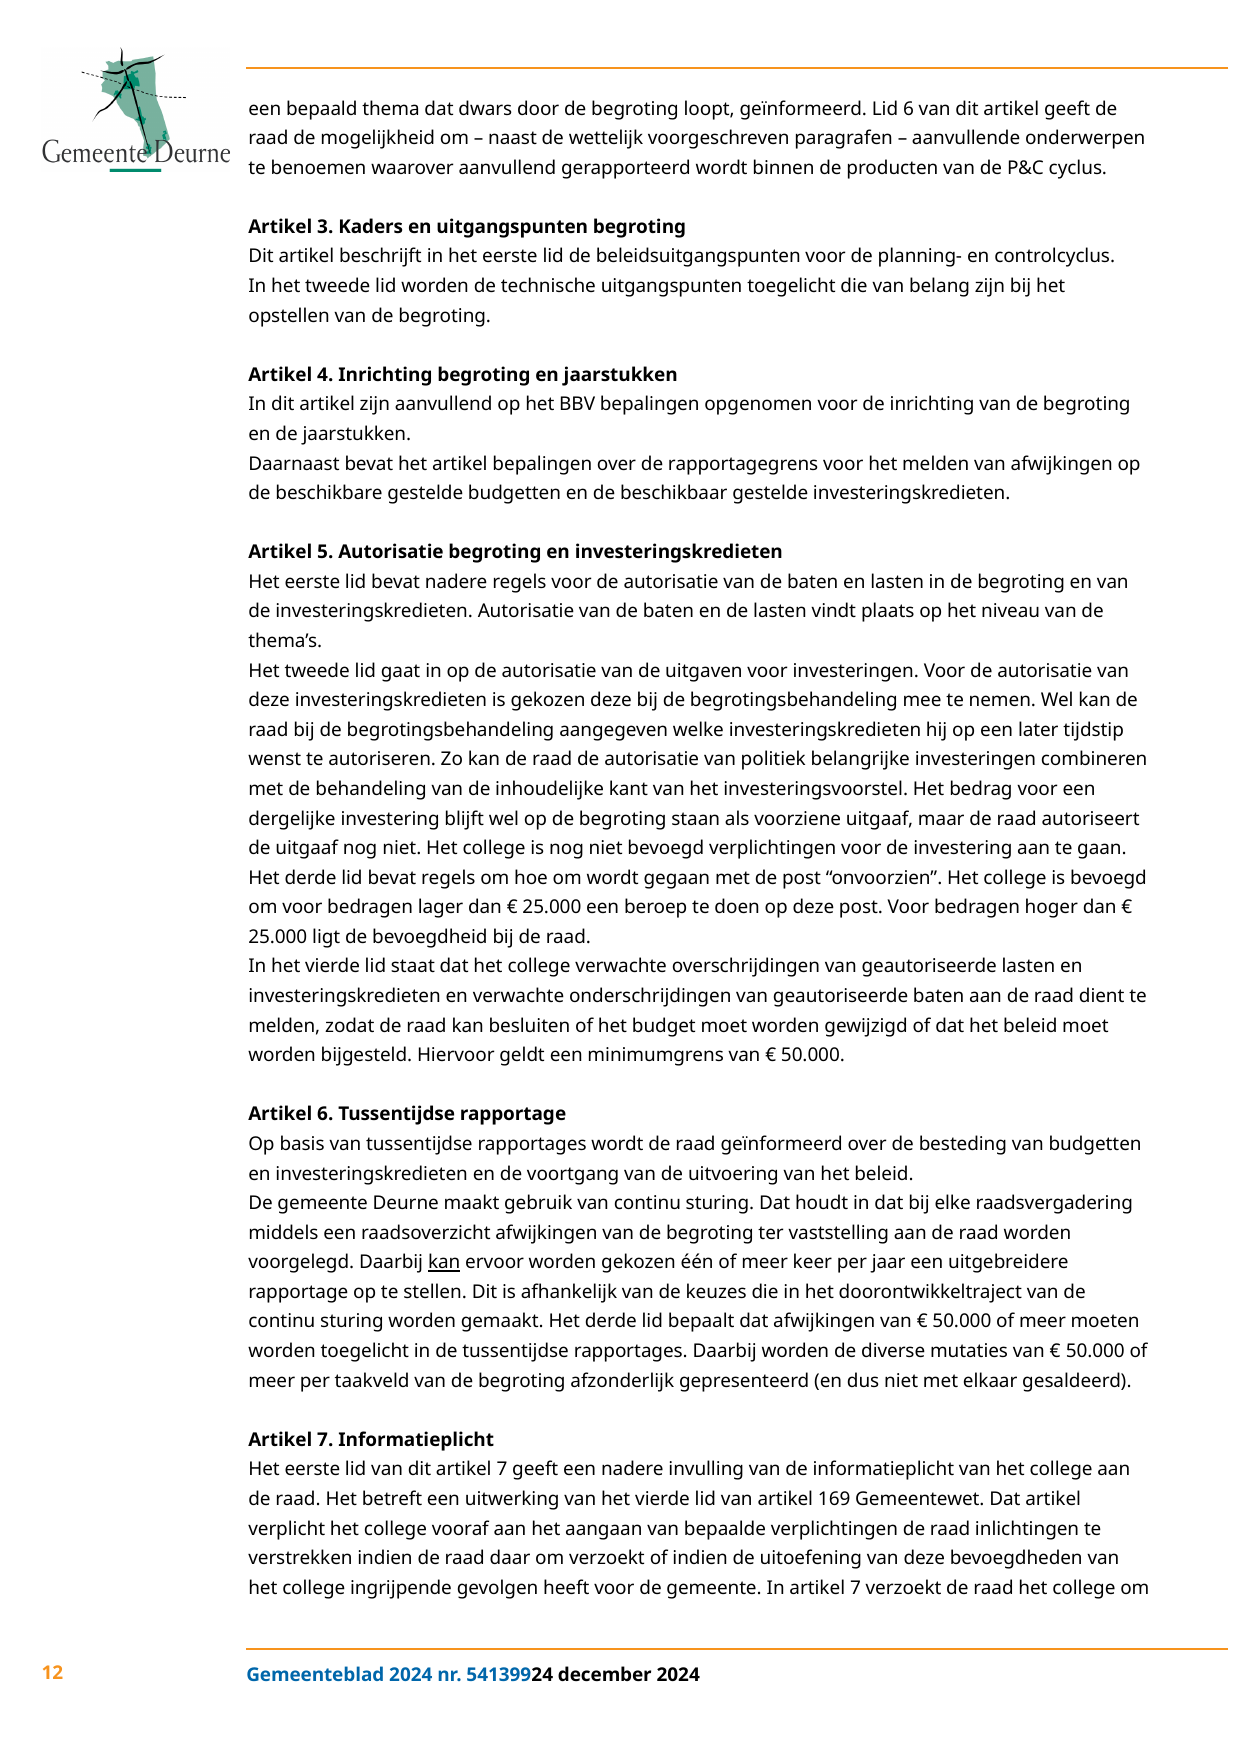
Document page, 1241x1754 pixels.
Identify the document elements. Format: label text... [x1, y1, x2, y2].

text Dit artikel beschrijft in het eerste lid de beleidsuitgangspunten voor de planning- en controlcyclus. [248, 243, 1152, 268]
text Het tweede lid gaat in op de autorisatie van de uitgaven voor investeringen. Voor de autorisatie van deze investeringskredieten is gekozen deze bij de begrotingsbehandeling mee te nemen. Wel kan de raad bij de begrotingsbehandeling aangegeven welke investeringskredieten hij op een later tijdstip wenst te autoriseren. Zo kan de raad de autorisatie van politiek belangrijke investeringen combineren met de behandeling van de inhoudelijke kant van het investeringsvoorstel. Het bedrag voor een dergelijke investering blijft wel op de begroting staan als voorziene uitgaaf, maar de raad autoriseert de uitgaaf nog niet. Het college is nog niet bevoegd verplichtingen voor de investering aan te gaan. [248, 657, 1152, 860]
text Artikel 3. Kaders en uitgangspunten begroting [248, 213, 1152, 239]
text Het eerste lid van dit artikel 7 geeft een nadere invulling van de informatieplicht van het college aan de raad. Het betreft een uitwerking van het vierde lid van artikel 169 Gemeentewet. Dat artikel verplicht het college vooraf aan het aangaan van bepaalde verplichtingen de raad inlichtingen te verstrekken indien de raad daar om verzoekt of indien de uitoefening van deze bevoegdheden van het college ingrijpende gevolgen heeft voor de gemeente. In artikel 7 verzoekt de raad het college om [248, 1456, 1152, 1600]
text De gemeente Deurne maakt gebruik van continu sturing. Dat houdt in dat bij elke raadsvergadering middels een raadsoverzicht afwijkingen van de begroting ter vaststelling aan de raad worden voorgelegd. Daarbij kan ervoor worden gekozen één of meer keer per jaar een uitgebreidere rapportage op te stellen. Dit is afhankelijk van de keuzes die in het doorontwikkeltraject van de continu sturing worden gemaakt. Het derde lid bepaalt dat afwijkingen van € 50.000 of meer moeten worden toegelicht in de tussentijdse rapportages. Daarbij worden de diverse mutaties van € 50.000 of meer per taakveld van de begroting afzonderlijk gepresenteerd (en dus niet met elkaar gesaldeerd). [248, 1189, 1152, 1393]
text Artikel 4. Inrichting begroting en jaarstukken [248, 361, 1152, 387]
text Artikel 6. Tussentijdse rapportage [248, 1101, 1152, 1126]
text Daarnaast bevat het artikel bepalingen over de rapportagegrens voor het melden van afwijkingen op de beschikbare gestelde budgetten en de beschikbaar gestelde investeringskredieten. [248, 450, 1152, 505]
text Het derde lid bevat regels om hoe om wordt gegaan met de post “onvoorzien”. Het college is bevoegd om voor bedragen lager dan € 25.000 een beroep te doen op deze post. Voor bedragen hoger dan € 25.000 ligt de bevoegdheid bij de raad. [248, 864, 1152, 949]
text In dit artikel zijn aanvullend op het BBV bepalingen opgenomen voor de inrichting van de begroting en de jaarstukken. [248, 391, 1152, 446]
text Artikel 7. Informatieplicht [248, 1426, 1152, 1452]
text Op basis van tussentijdse rapportages wordt de raad geïnformeerd over de besteding van budgetten en investeringskredieten en de voortgang van de uitvoering van het beleid. [248, 1130, 1152, 1186]
text In het vierde lid staat dat het college verwachte overschrijdingen van geautoriseerde lasten en investeringskredieten en verwachte onderschrijdingen van geautoriseerde baten aan de raad dient te melden, zodat de raad kan besluiten of het budget moet worden gewijzigd of dat het beleid moet worden bijgesteld. Hiervoor geldt een minimumgrens van € 50.000. [248, 953, 1152, 1067]
picture [41, 47, 231, 172]
text Het eerste lid bevat nadere regels voor de autorisatie van de baten en lasten in de begroting en van de investeringskredieten. Autorisatie van de baten en de lasten vindt plaats op het niveau van de thema’s. [248, 568, 1152, 653]
text een bepaald thema dat dwars door de begroting loopt, geïnformeerd. Lid 6 van dit artikel geeft de raad de mogelijkheid om – naast de wettelijk voorgeschreven paragrafen – aanvullende onderwerpen te benoemen waarover aanvullend gerapporteerd wordt binnen de producten van de P&C cyclus. [248, 95, 1152, 180]
text Artikel 5. Autorisatie begroting en investeringskredieten [248, 538, 1152, 564]
text In het tweede lid worden de technische uitgangspunten toegelicht die van belang zijn bij het opstellen van de begroting. [248, 272, 1152, 328]
